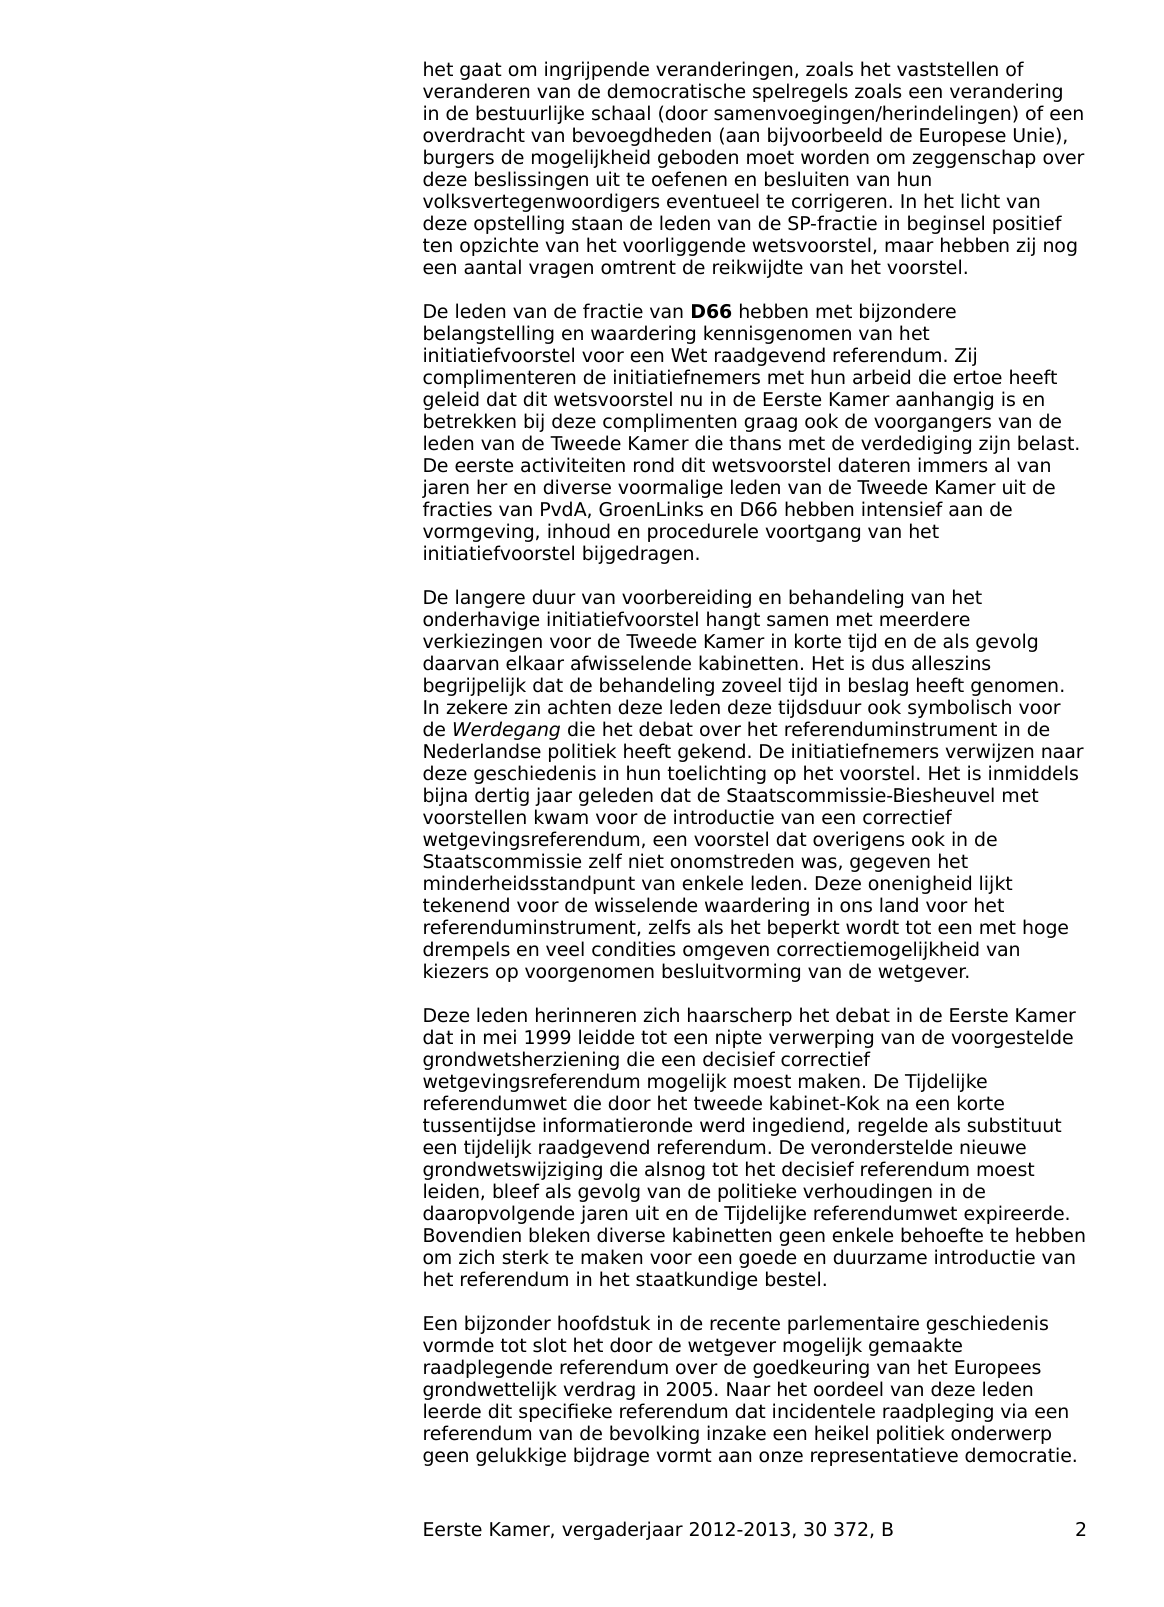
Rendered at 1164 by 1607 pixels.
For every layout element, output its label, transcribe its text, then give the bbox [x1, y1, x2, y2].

text Een bijzonder hoofdstuk in de recente parlementaire geschiedenis vormde tot slot het door de wetgever mogelijk gemaakte raadplegende referendum over de goedkeuring van het Europees grondwettelijk verdrag in 2005. Naar het oordeel van deze leden leerde dit specifieke referendum dat incidentele raadpleging via een referendum van de bevolking inzake een heikel politiek onderwerp geen gelukkige bijdrage vormt aan onze representatieve democratie. [422, 1313, 1087, 1467]
text het gaat om ingrijpende veranderingen, zoals het vaststellen of veranderen van de democratische spelregels zoals een verandering in de bestuurlijke schaal (door samenvoegingen/herindelingen) of een overdracht van bevoegdheden (aan bijvoorbeeld de Europese Unie), burgers de mogelijkheid geboden moet worden om zeggenschap over deze beslissingen uit te oefenen en besluiten van hun volksvertegenwoordigers eventueel te corrigeren. In het licht van deze opstelling staan de leden van de SP-fractie in beginsel positief ten opzichte van het voorliggende wetsvoorstel, maar hebben zij nog een aantal vragen omtrent de reikwijdte van het voorstel. [422, 59, 1087, 279]
text Deze leden herinneren zich haarscherp het debat in de Eerste Kamer dat in mei 1999 leidde tot een nipte verwerping van de voorgestelde grondwetsherziening die een decisief correctief wetgevingsreferendum mogelijk moest maken. De Tijdelijke referendumwet die door het tweede kabinet-Kok na een korte tussentijdse informatieronde werd ingediend, regelde als substituut een tijdelijk raadgevend referendum. De veronderstelde nieuwe grondwetswijziging die alsnog tot het decisief referendum moest leiden, bleef als gevolg van de politieke verhoudingen in de daaropvolgende jaren uit en de Tijdelijke referendumwet expireerde. Bovendien bleken diverse kabinetten geen enkele behoefte te hebben om zich sterk te maken voor een goede en duurzame introductie van het referendum in het staatkundige bestel. [422, 1005, 1087, 1291]
text De langere duur van voorbereiding en behandeling van het onderhavige initiatiefvoorstel hangt samen met meerdere verkiezingen voor de Tweede Kamer in korte tijd en de als gevolg daarvan elkaar afwisselende kabinetten. Het is dus alleszins begrijpelijk dat de behandeling zoveel tijd in beslag heeft genomen. In zekere zin achten deze leden deze tijdsduur ook symbolisch voor de Werdegang die het debat over het referenduminstrument in de Nederlandse politiek heeft gekend. De initiatiefnemers verwijzen naar deze geschiedenis in hun toelichting op het voorstel. Het is inmiddels bijna dertig jaar geleden dat de Staatscommissie-Biesheuvel met voorstellen kwam voor de introductie van een correctief wetgevingsreferendum, een voorstel dat overigens ook in de Staatscommissie zelf niet onomstreden was, gegeven het minderheidsstandpunt van enkele leden. Deze onenigheid lijkt tekenend voor de wisselende waardering in ons land voor het referenduminstrument, zelfs als het beperkt wordt tot een met hoge drempels en veel condities omgeven correctiemogelijkheid van kiezers op voorgenomen besluitvorming van de wetgever. [422, 587, 1087, 983]
text De leden van de fractie van D66 hebben met bijzondere belangstelling en waardering kennisgenomen van het initiatiefvoorstel voor een Wet raadgevend referendum. Zij complimenteren de initiatiefnemers met hun arbeid die ertoe heeft geleid dat dit wetsvoorstel nu in de Eerste Kamer aanhangig is en betrekken bij deze complimenten graag ook de voorgangers van de leden van de Tweede Kamer die thans met de verdediging zijn belast. De eerste activiteiten rond dit wetsvoorstel dateren immers al van jaren her en diverse voormalige leden van de Tweede Kamer uit de fracties van PvdA, GroenLinks en D66 hebben intensief aan de vormgeving, inhoud en procedurele voortgang van het initiatiefvoorstel bijgedragen. [422, 301, 1087, 565]
